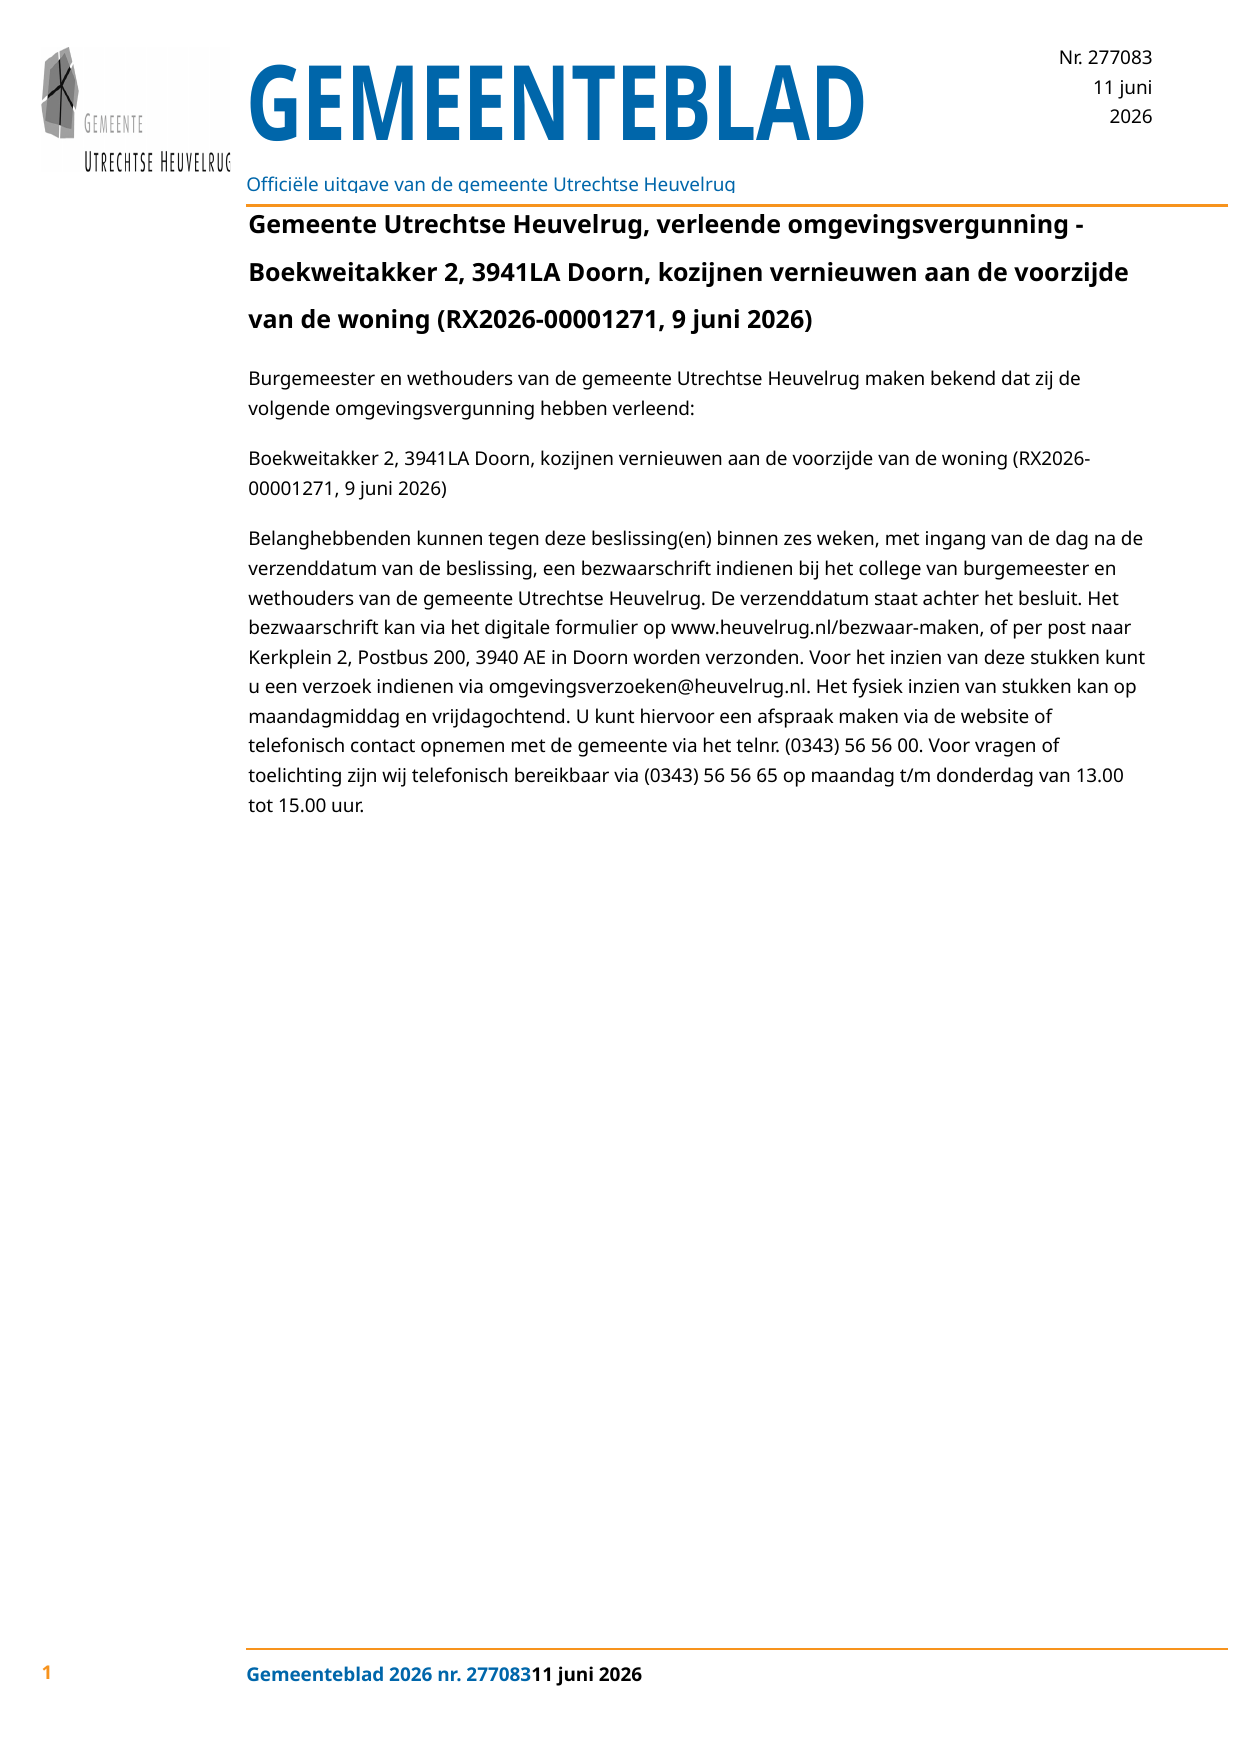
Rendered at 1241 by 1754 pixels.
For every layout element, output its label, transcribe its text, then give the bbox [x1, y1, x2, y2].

picture [41, 47, 231, 172]
text Boekweitakker 2, 3941LA Doorn, kozijnen vernieuwen aan de voorzijde van de woning (RX2026-00001271, 9 juni 2026) [248, 446, 1152, 501]
text Belanghebbenden kunnen tegen deze beslissing(en) binnen zes weken, met ingang van de dag na de verzenddatum van de beslissing, een bezwaarschrift indienen bij het college van burgemeester en wethouders van de gemeente Utrechtse Heuvelrug. De verzenddatum staat achter het besluit. Het bezwaarschrift kan via het digitale formulier op www.heuvelrug.nl/bezwaar-maken, of per post naar Kerkplein 2, Postbus 200, 3940 AE in Doorn worden verzonden. Voor het inzien van deze stukken kunt u een verzoek indienen via omgevingsverzoeken@heuvelrug.nl. Het fysiek inzien van stukken kan op maandagmiddag en vrijdagochtend. U kunt hiervoor een afspraak maken via de website of telefonisch contact opnemen met de gemeente via het telnr. (0343) 56 56 00. Voor vragen of toelichting zijn wij telefonisch bereikbaar via (0343) 56 56 65 op maandag t/m donderdag van 13.00 tot 15.00 uur. [248, 526, 1152, 817]
text Burgemeester en wethouders van de gemeente Utrechtse Heuvelrug maken bekend dat zij de volgende omgevingsvergunning hebben verleend: [248, 366, 1152, 421]
text Gemeente Utrechtse Heuvelrug, verleende omgevingsvergunning - Boekweitakker 2, 3941LA Doorn, kozijnen vernieuwen aan de voorzijde van de woning (RX2026-00001271, 9 juni 2026) [248, 207, 1152, 336]
